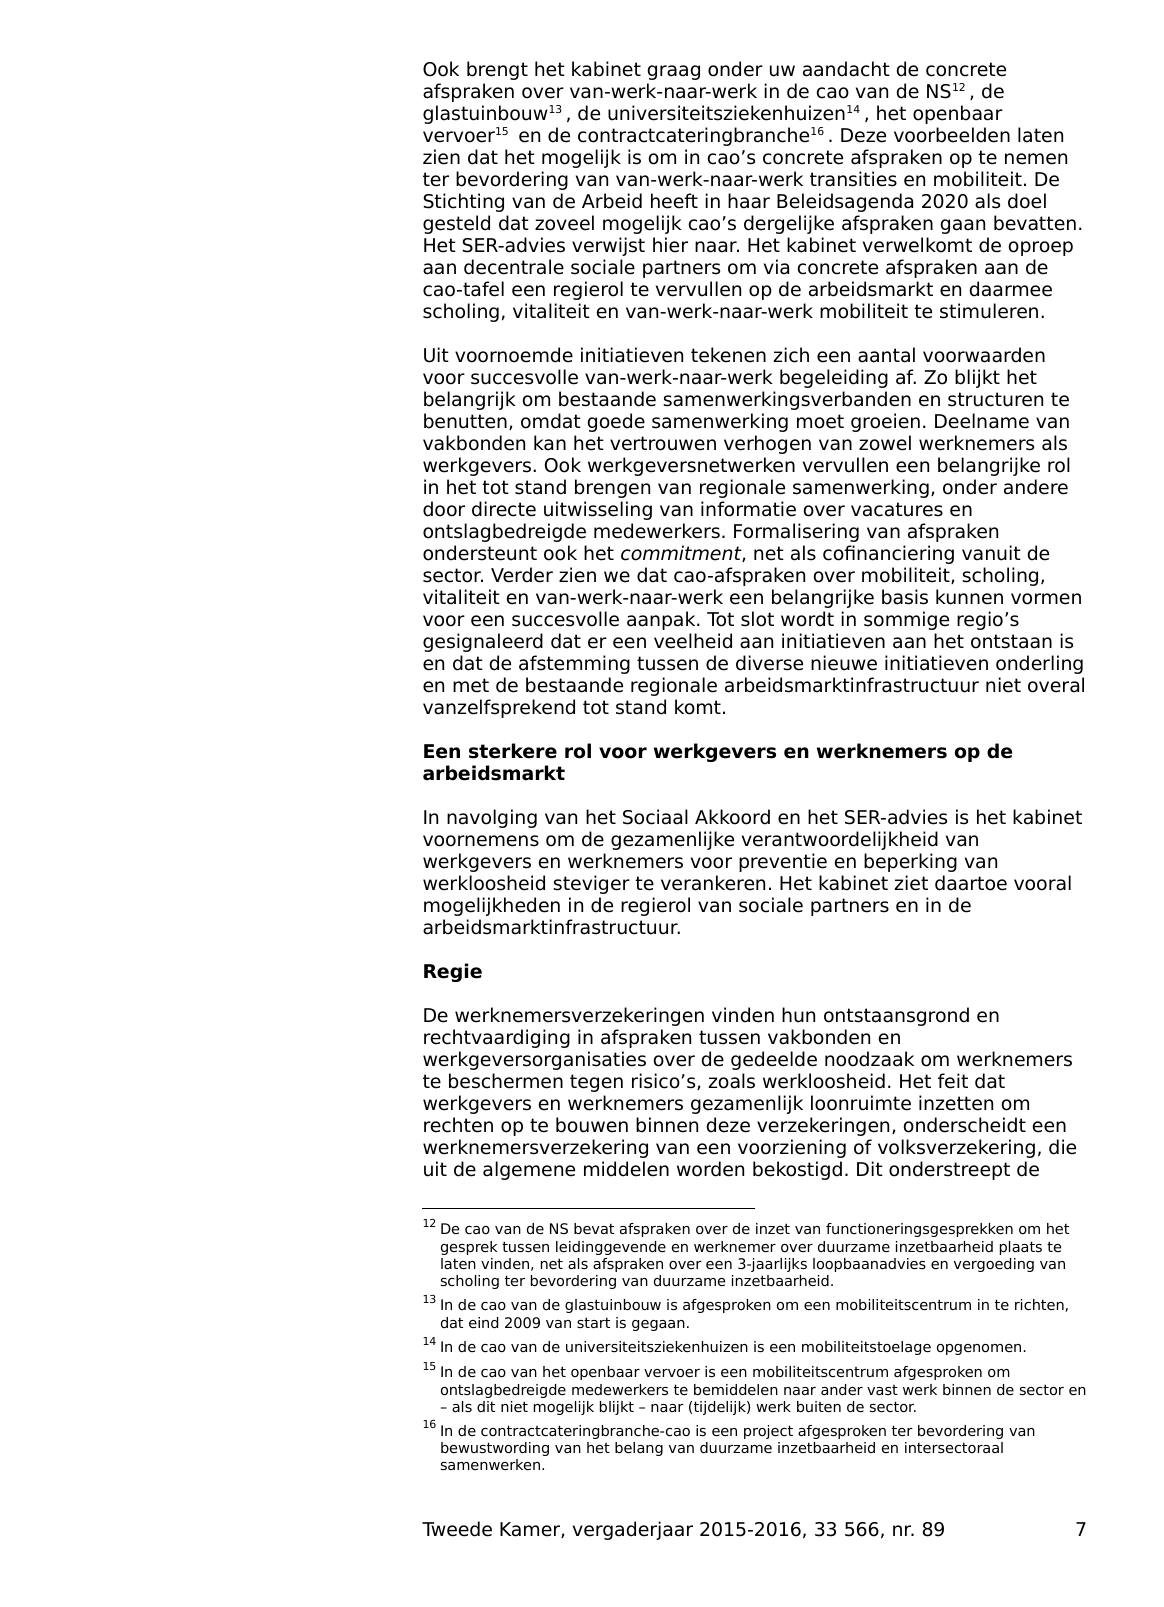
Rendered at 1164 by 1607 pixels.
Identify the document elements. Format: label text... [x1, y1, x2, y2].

text In navolging van het Sociaal Akkoord en het SER-advies is het kabinet voornemens om de gezamenlijke verantwoordelijkheid van werkgevers en werknemers voor preventie en beperking van werkloosheid steviger te verankeren. Het kabinet ziet daartoe vooral mogelijkheden in de regierol van sociale partners en in de arbeidsmarktinfrastructuur. [422, 807, 1087, 939]
text De werknemersverzekeringen vinden hun ontstaansgrond en rechtvaardiging in afspraken tussen vakbonden en werkgeversorganisaties over de gedeelde noodzaak om werknemers te beschermen tegen risico’s, zoals werkloosheid. Het feit dat werkgevers en werknemers gezamenlijk loonruimte inzetten om rechten op te bouwen binnen deze verzekeringen, onderscheidt een werknemersverzekering van een voorziening of volksverzekering, die uit de algemene middelen worden bekostigd. Dit onderstreept de [422, 1005, 1087, 1181]
text In de cao van de universiteitsziekenhuizen is een mobiliteitstoelage opgenomen. [422, 1335, 1087, 1357]
text In de cao van de glastuinbouw is afgesproken om een mobiliteitscentrum in te richten, dat eind 2009 van start is gegaan. [422, 1293, 1087, 1332]
text Ook brengt het kabinet graag onder uw aandacht de concrete afspraken over van-werk-naar-werk in de cao van de NS, de glastuinbouw, de universiteitsziekenhuizen, het openbaar vervoer en de contractcateringbranche. Deze voorbeelden laten zien dat het mogelijk is om in cao’s concrete afspraken op te nemen ter bevordering van van-werk-naar-werk transities en mobiliteit. De Stichting van de Arbeid heeft in haar Beleidsagenda 2020 als doel gesteld dat zoveel mogelijk cao’s dergelijke afspraken gaan bevatten. Het SER-advies verwijst hier naar. Het kabinet verwelkomt de oproep aan decentrale sociale partners om via concrete afspraken aan de cao-tafel een regierol te vervullen op de arbeidsmarkt en daarmee scholing, vitaliteit en van-werk-naar-werk mobiliteit te stimuleren. [422, 59, 1087, 323]
subtitle Regie [422, 961, 1087, 983]
text De cao van de NS bevat afspraken over de inzet van functioneringsgesprekken om het gesprek tussen leidinggevende en werknemer over duurzame inzetbaarheid plaats te laten vinden, net als afspraken over een 3-jaarlijks loopbaanadvies en vergoeding van scholing ter bevordering van duurzame inzetbaarheid. [422, 1217, 1087, 1290]
text In de contractcateringbranche-cao is een project afgesproken ter bevordering van bewustwording van het belang van duurzame inzetbaarheid en intersectoraal samenwerken. [422, 1418, 1087, 1474]
subtitle Een sterkere rol voor werkgevers en werknemers op de arbeidsmarkt [422, 741, 1087, 785]
text In de cao van het openbaar vervoer is een mobiliteitscentrum afgesproken om ontslagbedreigde medewerkers te bemiddelen naar ander vast werk binnen de sector en – als dit niet mogelijk blijkt – naar (tijdelijk) werk buiten de sector. [422, 1360, 1087, 1416]
text Uit voornoemde initiatieven tekenen zich een aantal voorwaarden voor succesvolle van-werk-naar-werk begeleiding af. Zo blijkt het belangrijk om bestaande samenwerkingsverbanden en structuren te benutten, omdat goede samenwerking moet groeien. Deelname van vakbonden kan het vertrouwen verhogen van zowel werknemers als werkgevers. Ook werkgeversnetwerken vervullen een belangrijke rol in het tot stand brengen van regionale samenwerking, onder andere door directe uitwisseling van informatie over vacatures en ontslagbedreigde medewerkers. Formalisering van afspraken ondersteunt ook het commitment, net als cofinanciering vanuit de sector. Verder zien we dat cao-afspraken over mobiliteit, scholing, vitaliteit en van-werk-naar-werk een belangrijke basis kunnen vormen voor een succesvolle aanpak. Tot slot wordt in sommige regio’s gesignaleerd dat er een veelheid aan initiatieven aan het ontstaan is en dat de afstemming tussen de diverse nieuwe initiatieven onderling en met de bestaande regionale arbeidsmarktinfrastructuur niet overal vanzelfsprekend tot stand komt. [422, 345, 1087, 719]
